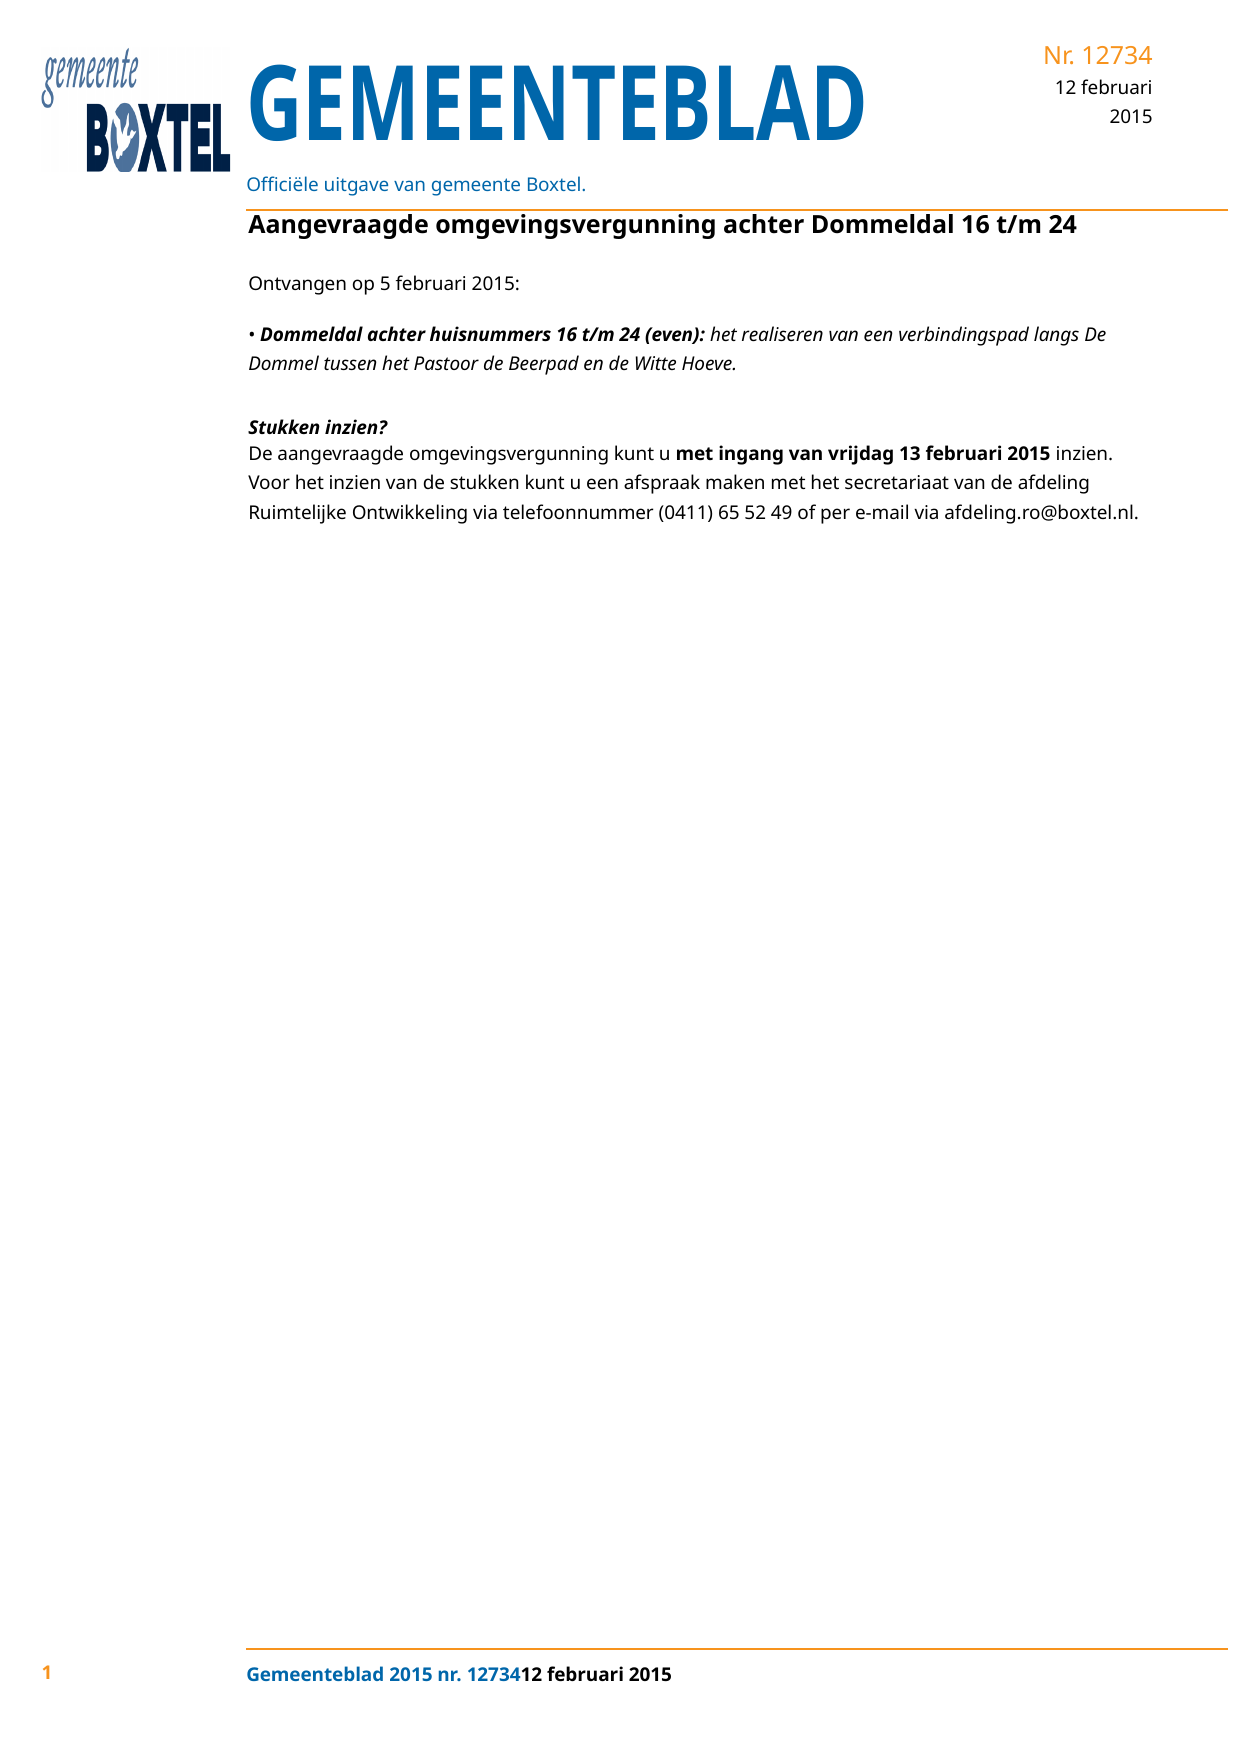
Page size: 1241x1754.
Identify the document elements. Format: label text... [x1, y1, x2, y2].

picture [41, 47, 231, 172]
text Stukken inzien? [248, 414, 1152, 440]
text Ontvangen op 5 februari 2015: [248, 270, 1152, 296]
text Aangevraagde omgevingsvergunning achter Dommeldal 16 t/m 24 [248, 211, 1152, 241]
text De aangevraagde omgevingsvergunning kunt u met ingang van vrijdag 13 februari 2015 inzien. Voor het inzien van de stukken kunt u een afspraak maken met het secretariaat van de afdeling Ruimtelijke Ontwikkeling via telefoonnummer (0411) 65 52 49 of per e-mail via afdeling.ro@boxtel.nl. [248, 440, 1152, 525]
text • Dommeldal achter huisnummers 16 t/m 24 (even): het realiseren van een verbindingspad langs De Dommel tussen het Pastoor de Beerpad en de Witte Hoeve. [248, 321, 1152, 376]
